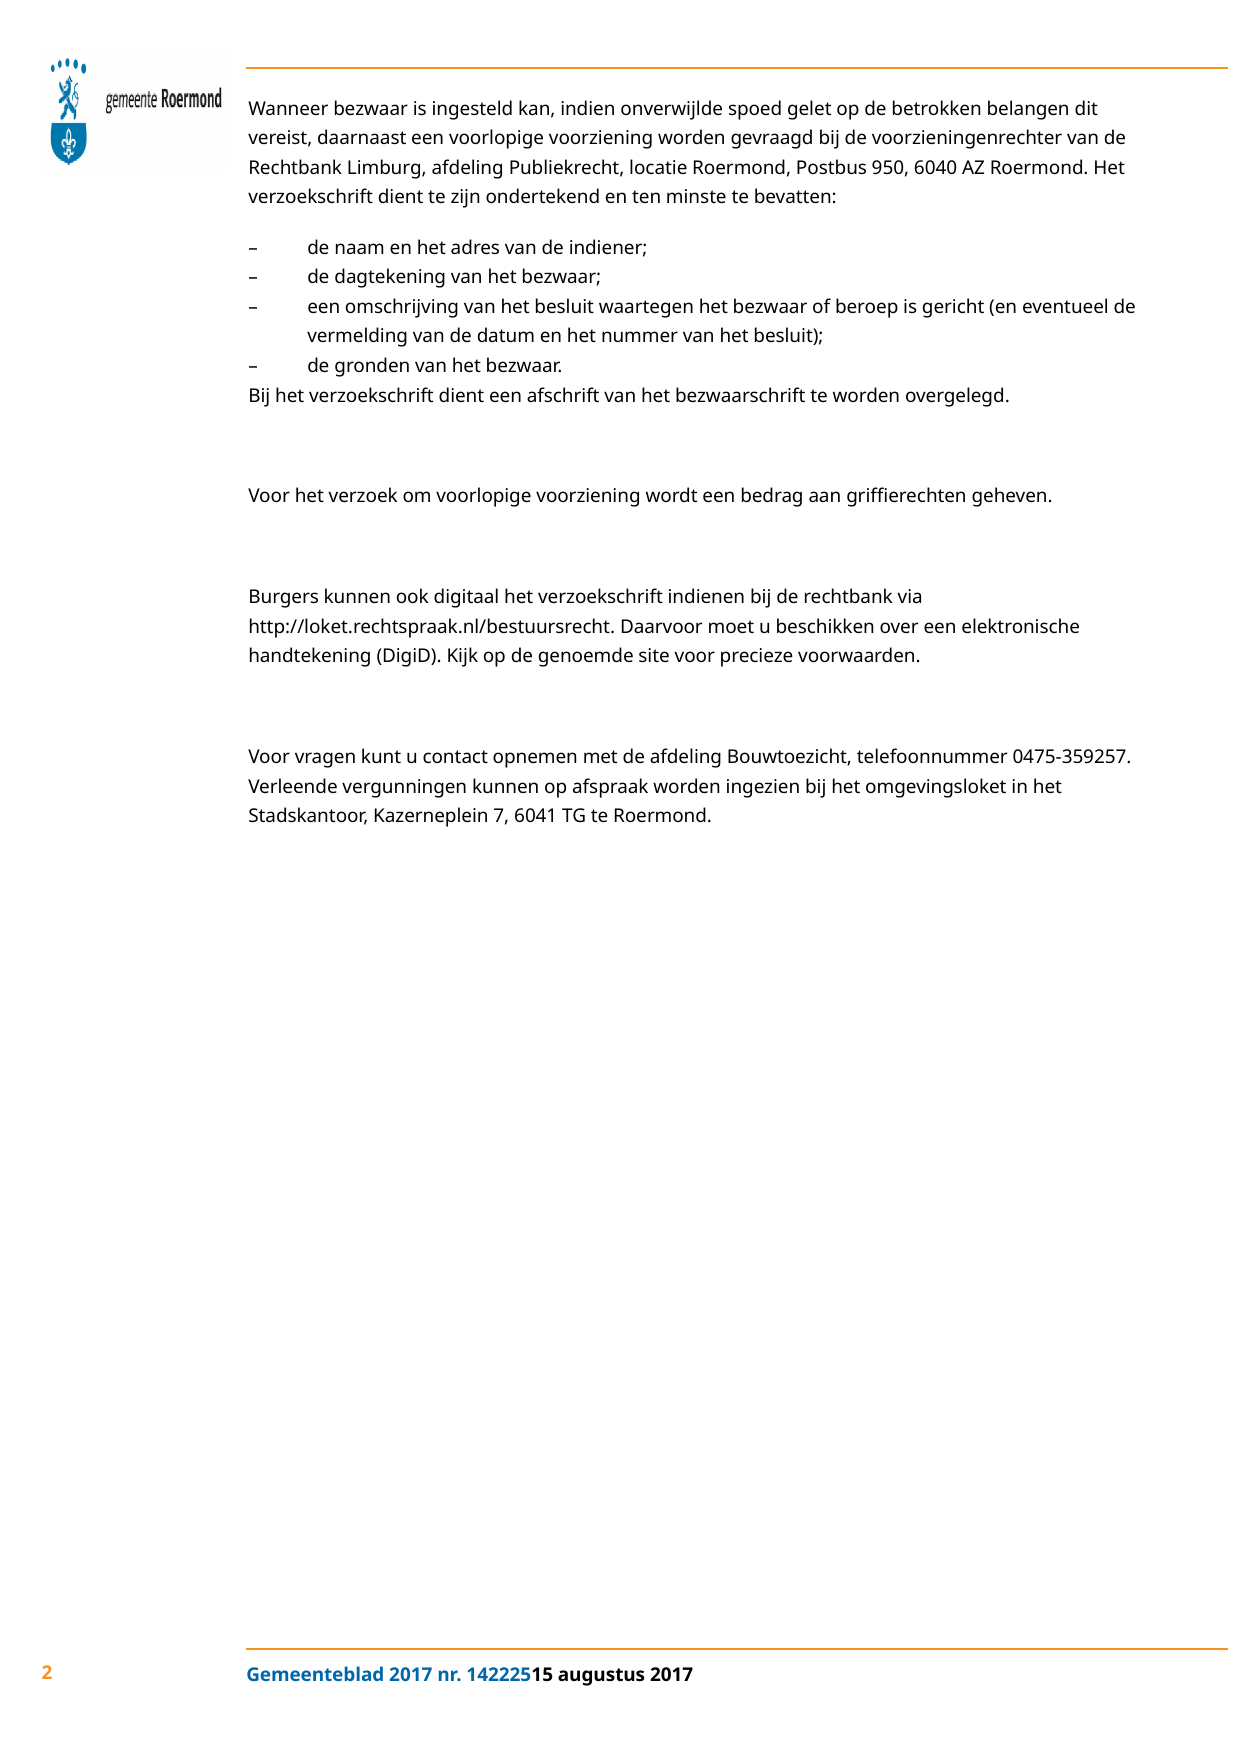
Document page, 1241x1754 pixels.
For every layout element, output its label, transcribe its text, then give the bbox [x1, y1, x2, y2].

list de naam en het adres van de indiener; [248, 234, 1152, 260]
text Voor vragen kunt u contact opnemen met de afdeling Bouwtoezicht, telefoonnummer 0475-359257. Verleende vergunningen kunnen op afspraak worden ingezien bij het omgevingsloket in het Stadskantoor, Kazerneplein 7, 6041 TG te Roermond. [248, 743, 1152, 828]
list de gronden van het bezwaar. [248, 352, 1152, 378]
text Wanneer bezwaar is ingesteld kan, indien onverwijlde spoed gelet op de betrokken belangen dit vereist, daarnaast een voorlopige voorziening worden gevraagd bij de voorzieningenrechter van de Rechtbank Limburg, afdeling Publiekrecht, locatie Roermond, Postbus 950, 6040 AZ Roermond. Het verzoekschrift dient te zijn ondertekend en ten minste te bevatten: [248, 95, 1152, 209]
picture [41, 47, 231, 172]
text Bij het verzoekschrift dient een afschrift van het bezwaarschrift te worden overgelegd. [248, 382, 1152, 408]
text Voor het verzoek om voorlopige voorziening wordt een bedrag aan griffierechten geheven. [248, 483, 1152, 508]
text Burgers kunnen ook digitaal het verzoekschrift indienen bij de rechtbank via http://loket.rechtspraak.nl/bestuursrecht. Daarvoor moet u beschikken over een elektronische handtekening (DigiD). Kijk op de genoemde site voor precieze voorwaarden. [248, 583, 1152, 668]
list een omschrijving van het besluit waartegen het bezwaar of beroep is gericht (en eventueel de vermelding van de datum en het nummer van het besluit); [248, 293, 1152, 348]
list de dagtekening van het bezwaar; [248, 263, 1152, 289]
